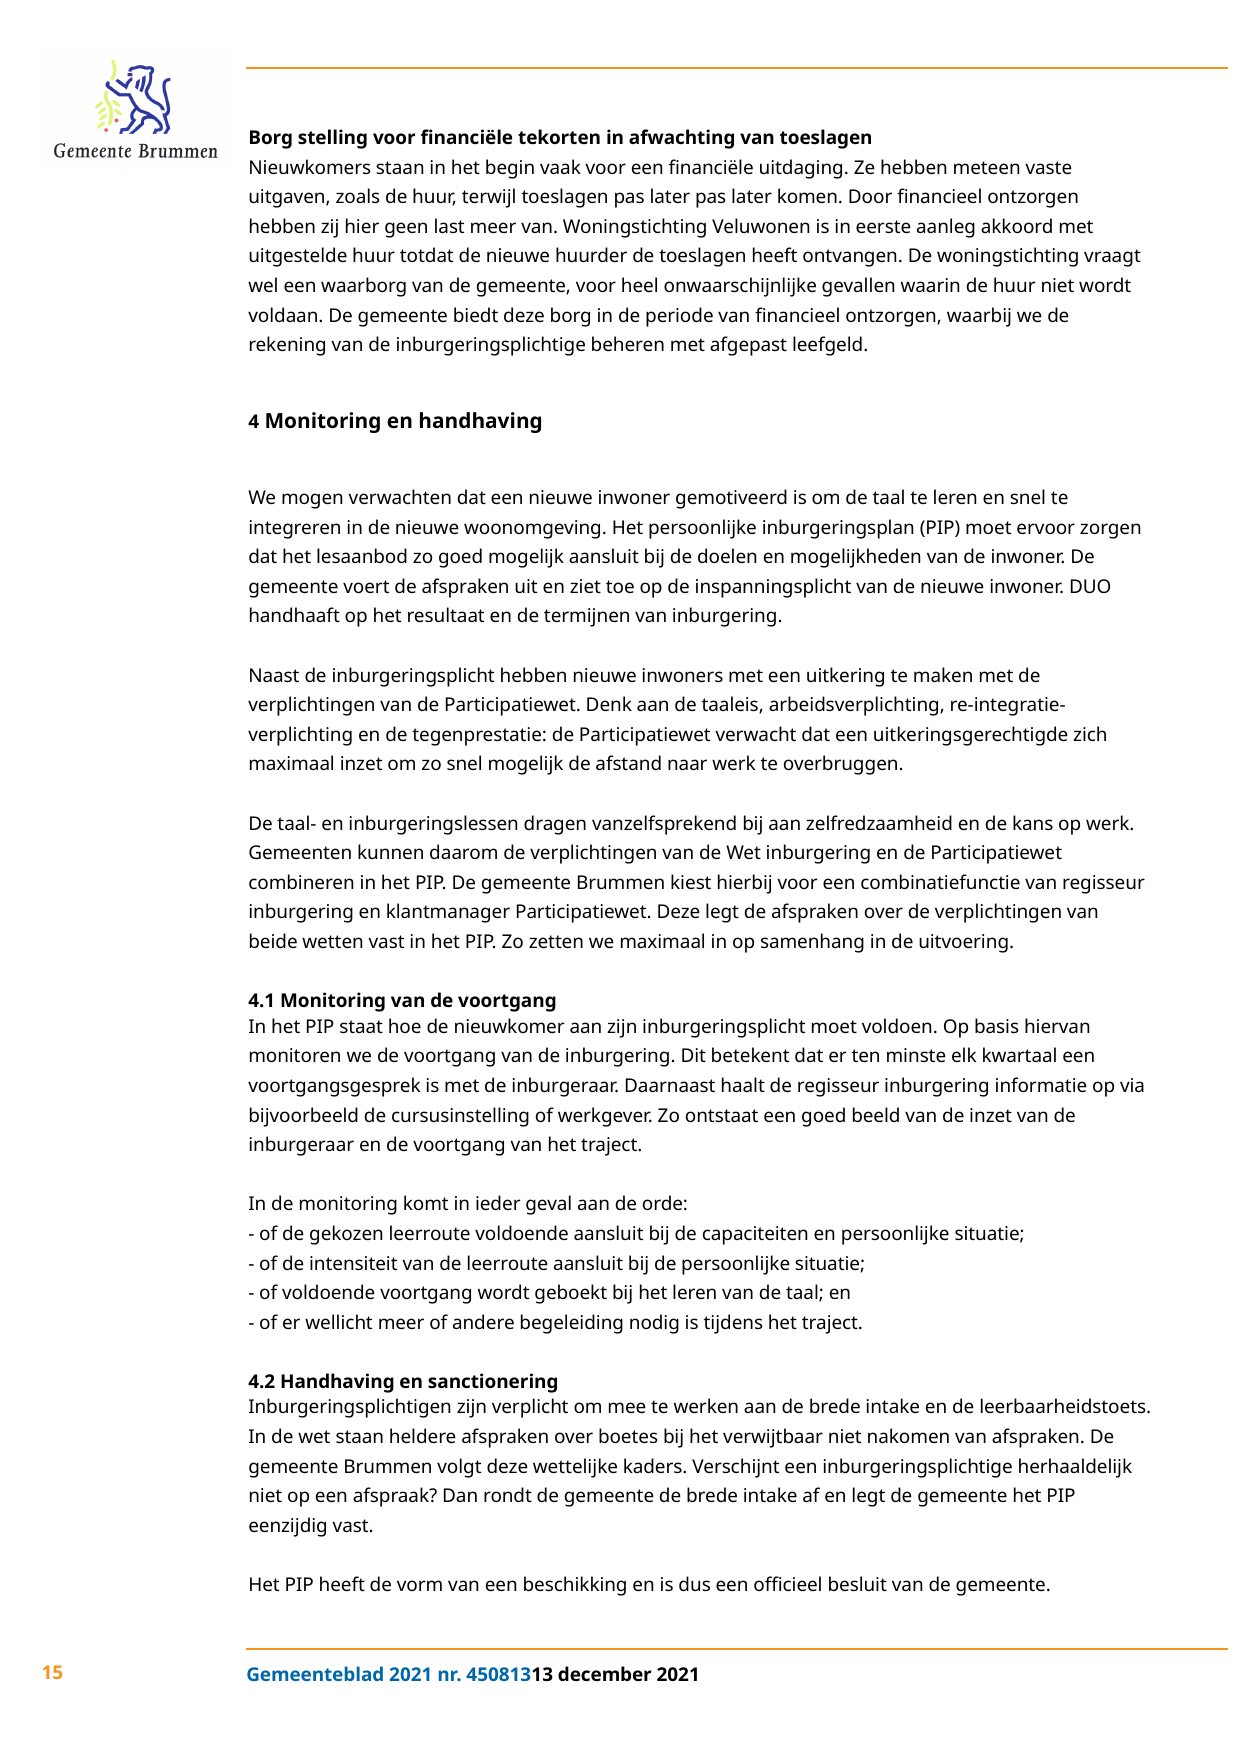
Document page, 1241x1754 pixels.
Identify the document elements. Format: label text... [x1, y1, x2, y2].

text In de monitoring komt in ieder geval aan de orde: [248, 1191, 1152, 1216]
text Nieuwkomers staan in het begin vaak voor een financiële uitdaging. Ze hebben meteen vaste uitgaven, zoals de huur, terwijl toeslagen pas later pas later komen. Door financieel ontzorgen hebben zij hier geen last meer van. Woningstichting Veluwonen is in eerste aanleg akkoord met uitgestelde huur totdat de nieuwe huurder de toeslagen heeft ontvangen. De woningstichting vraagt wel een waarborg van de gemeente, voor heel onwaarschijnlijke gevallen waarin de huur niet wordt voldaan. De gemeente biedt deze borg in de periode van financieel ontzorgen, waarbij we de rekening van de inburgeringsplichtige beheren met afgepast leefgeld. [248, 154, 1152, 357]
picture [41, 47, 231, 172]
text Het PIP heeft de vorm van een beschikking en is dus een officieel besluit van de gemeente. [248, 1571, 1152, 1597]
text In het PIP staat hoe de nieuwkomer aan zijn inburgeringsplicht moet voldoen. Op basis hiervan monitoren we de voortgang van de inburgering. Dit betekent dat er ten minste elk kwartaal een voortgangsgesprek is met de inburgeraar. Daarnaast haalt de regisseur inburgering informatie op via bijvoorbeeld de cursusinstelling of werkgever. Zo ontstaat een goed beeld van de inzet van de inburgeraar en de voortgang van het traject. [248, 1013, 1152, 1157]
text - of er wellicht meer of andere begeleiding nodig is tijdens het traject. [248, 1309, 1152, 1334]
text - of de gekozen leerroute voldoende aansluit bij de capaciteiten en persoonlijke situatie; [248, 1220, 1152, 1246]
text - of de intensiteit van de leerroute aansluit bij de persoonlijke situatie; [248, 1250, 1152, 1275]
text Inburgeringsplichtigen zijn verplicht om mee te werken aan de brede intake en de leerbaarheidstoets. In de wet staan heldere afspraken over boetes bij het verwijtbaar niet nakomen van afspraken. De gemeente Brummen volgt deze wettelijke kaders. Verschijnt een inburgeringsplichtige herhaaldelijk niet op een afspraak? Dan rondt de gemeente de brede intake af en legt de gemeente het PIP eenzijdig vast. [248, 1394, 1152, 1538]
text De taal- en inburgeringslessen dragen vanzelfsprekend bij aan zelfredzaamheid en de kans op werk. Gemeenten kunnen daarom de verplichtingen van de Wet inburgering en de Participatiewet combineren in het PIP. De gemeente Brummen kiest hierbij voor een combinatiefunctie van regisseur inburgering en klantmanager Participatiewet. Deze legt de afspraken over de verplichtingen van beide wetten vast in het PIP. Zo zetten we maximaal in op samenhang in de uitvoering. [248, 810, 1152, 954]
text Naast de inburgeringsplicht hebben nieuwe inwoners met een uitkering te maken met de verplichtingen van de Participatiewet. Denk aan de taaleis, arbeidsverplichting, re-integratie-verplichting en de tegenprestatie: de Participatiewet verwacht dat een uitkeringsgerechtigde zich maximaal inzet om zo snel mogelijk de afstand naar werk te overbruggen. [248, 662, 1152, 776]
text - of voldoende voortgang wordt geboekt bij het leren van de taal; en [248, 1279, 1152, 1305]
text Borg stelling voor financiële tekorten in afwachting van toeslagen [248, 124, 1152, 150]
text We mogen verwachten dat een nieuwe inwoner gemotiveerd is om de taal te leren en snel te integreren in de nieuwe woonomgeving. Het persoonlijke inburgeringsplan (PIP) moet ervoor zorgen dat het lesaanbod zo goed mogelijk aansluit bij de doelen en mogelijkheden van de inwoner. De gemeente voert de afspraken uit en ziet toe op de inspanningsplicht van de nieuwe inwoner. DUO handhaaft op het resultaat en de termijnen van inburgering. [248, 484, 1152, 628]
text 4 Monitoring en handhaving [248, 407, 1152, 435]
text 4.1 Monitoring van de voortgang [248, 987, 1152, 1013]
text 4.2 Handhaving en sanctionering [248, 1368, 1152, 1394]
